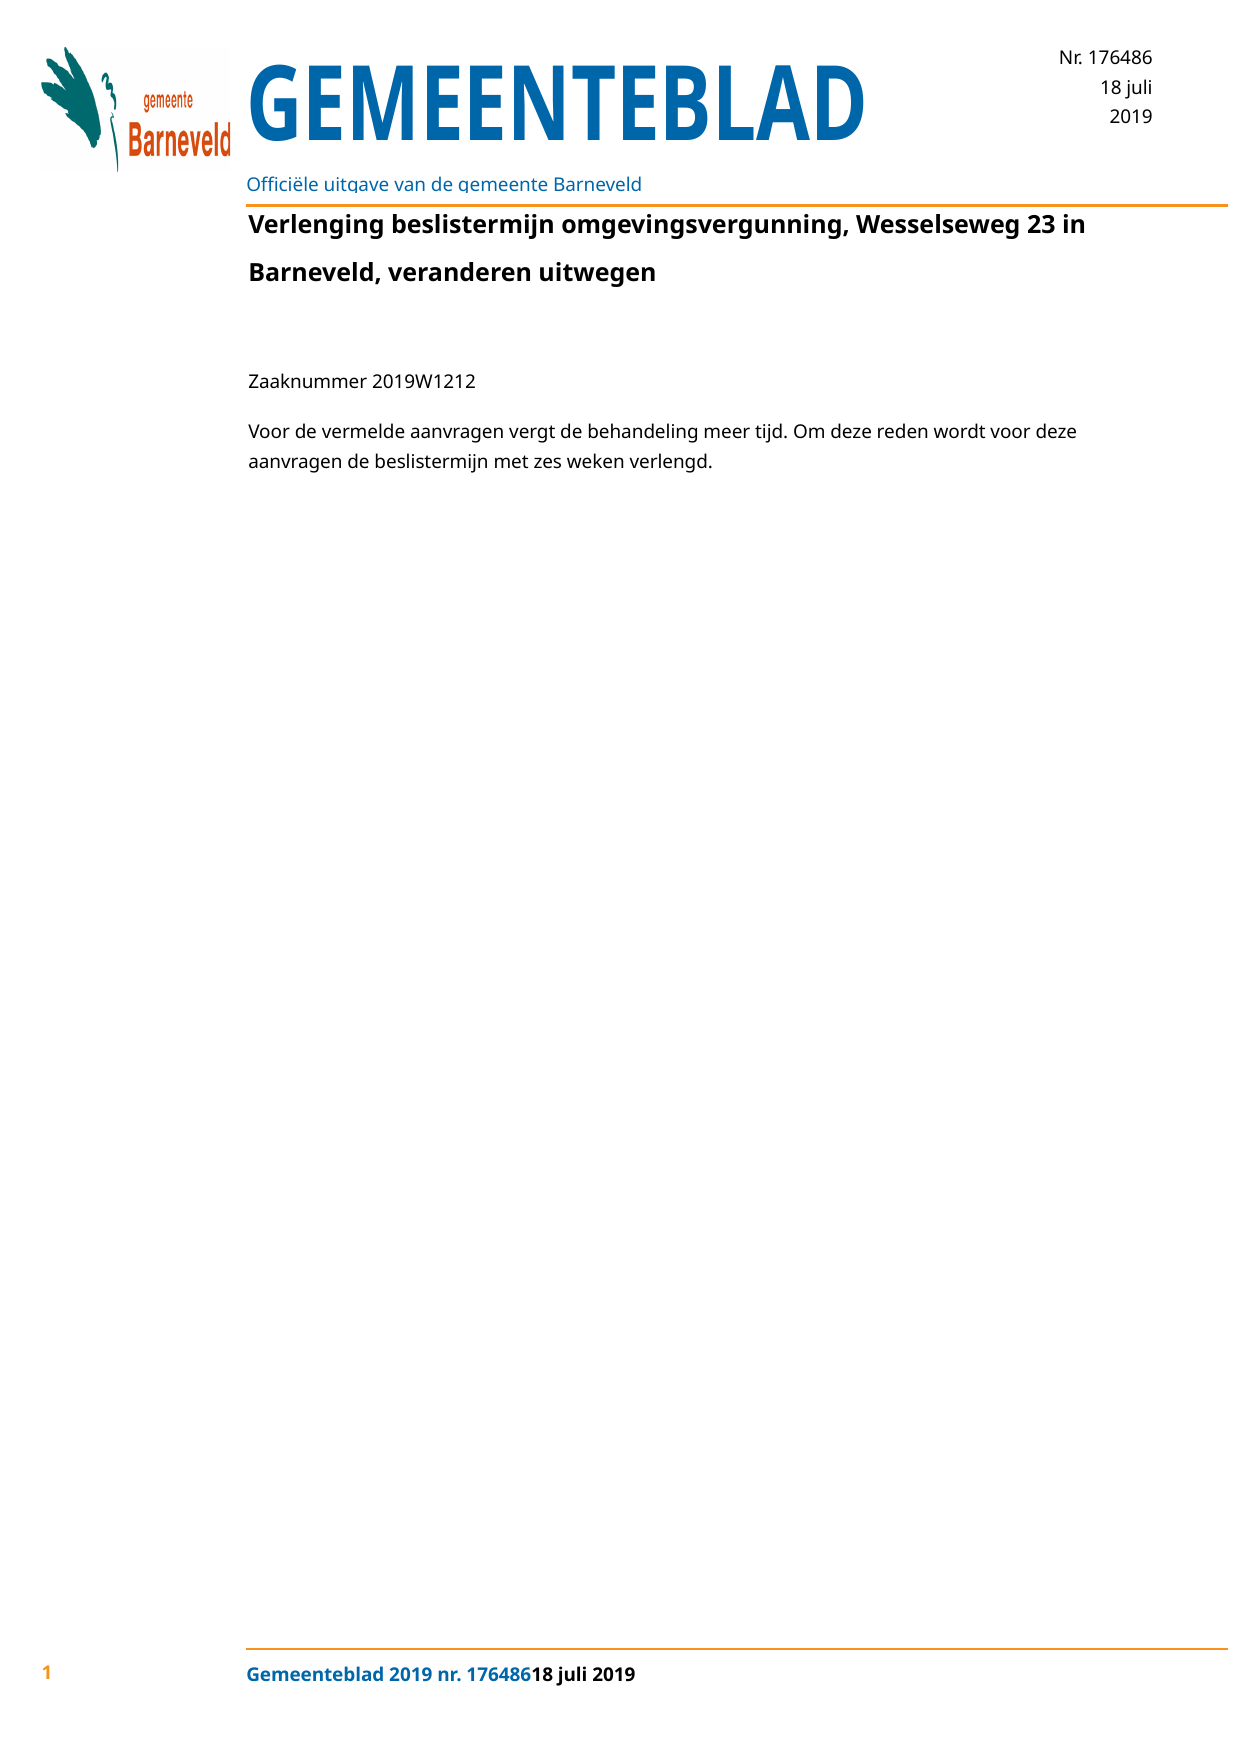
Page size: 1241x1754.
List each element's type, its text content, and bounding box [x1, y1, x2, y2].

text Zaaknummer 2019W1212 [248, 368, 1152, 394]
picture [41, 47, 231, 172]
text Verlenging beslistermijn omgevingsvergunning, Wesselseweg 23 in Barneveld, veranderen uitwegen [248, 207, 1152, 288]
text Voor de vermelde aanvragen vergt de behandeling meer tijd. Om deze reden wordt voor deze aanvragen de beslistermijn met zes weken verlengd. [248, 419, 1152, 474]
